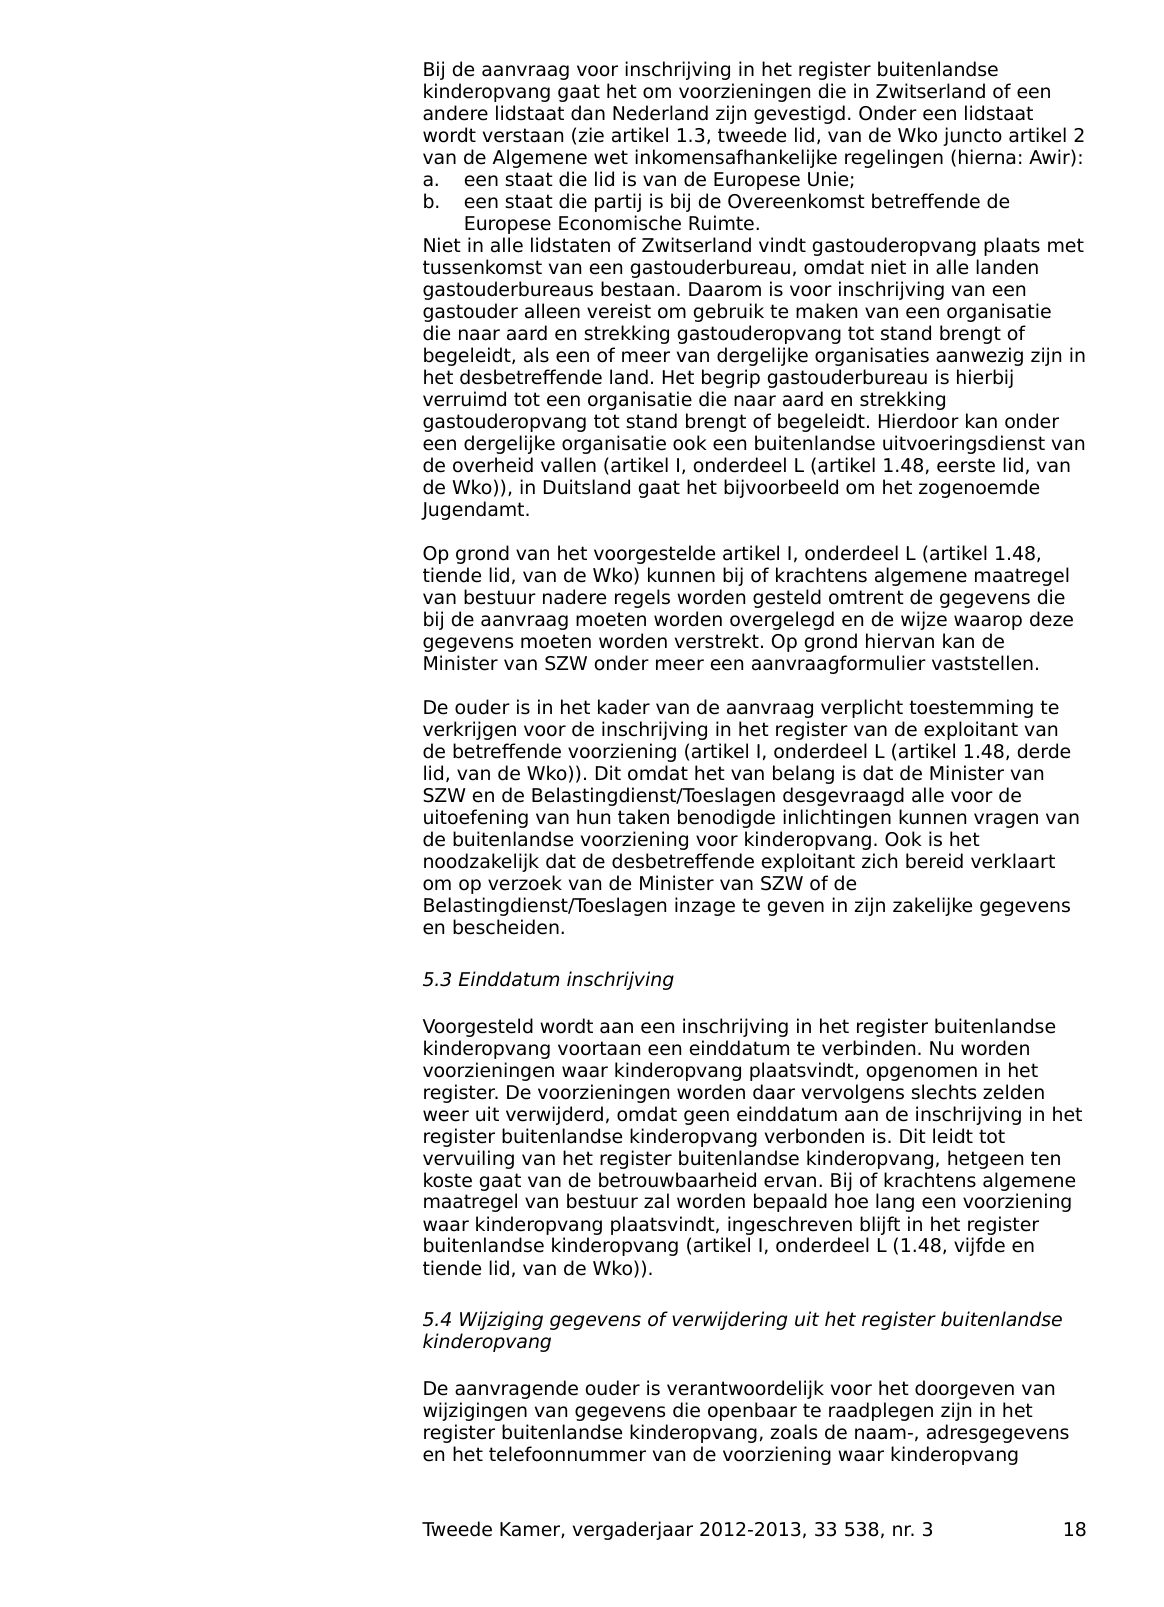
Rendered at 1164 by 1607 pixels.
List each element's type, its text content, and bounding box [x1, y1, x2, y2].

text b. een staat die partij is bij de Overeenkomst betreffende de Europese Economische Ruimte. [422, 191, 1087, 235]
text Bij de aanvraag voor inschrijving in het register buitenlandse kinderopvang gaat het om voorzieningen die in Zwitserland of een andere lidstaat dan Nederland zijn gevestigd. Onder een lidstaat wordt verstaan (zie artikel 1.3, tweede lid, van de Wko juncto artikel 2 van de Algemene wet inkomensafhankelijke regelingen (hierna: Awir): [422, 59, 1087, 169]
text Op grond van het voorgestelde artikel I, onderdeel L (artikel 1.48, tiende lid, van de Wko) kunnen bij of krachtens algemene maatregel van bestuur nadere regels worden gesteld omtrent de gegevens die bij de aanvraag moeten worden overgelegd en de wijze waarop deze gegevens moeten worden verstrekt. Op grond hiervan kan de Minister van SZW onder meer een aanvraagformulier vaststellen. [422, 543, 1087, 675]
text De ouder is in het kader van de aanvraag verplicht toestemming te verkrijgen voor de inschrijving in het register van de exploitant van de betreffende voorziening (artikel I, onderdeel L (artikel 1.48, derde lid, van de Wko)). Dit omdat het van belang is dat de Minister van SZW en de Belastingdienst/Toeslagen desgevraagd alle voor de uitoefening van hun taken benodigde inlichtingen kunnen vragen van de buitenlandse voorziening voor kinderopvang. Ook is het noodzakelijk dat de desbetreffende exploitant zich bereid verklaart om op verzoek van de Minister van SZW of de Belastingdienst/Toeslagen inzage te geven in zijn zakelijke gegevens en bescheiden. [422, 697, 1087, 939]
text Niet in alle lidstaten of Zwitserland vindt gastouderopvang plaats met tussenkomst van een gastouderbureau, omdat niet in alle landen gastouderbureaus bestaan. Daarom is voor inschrijving van een gastouder alleen vereist om gebruik te maken van een organisatie die naar aard en strekking gastouderopvang tot stand brengt of begeleidt, als een of meer van dergelijke organisaties aanwezig zijn in het desbetreffende land. Het begrip gastouderbureau is hierbij verruimd tot een organisatie die naar aard en strekking gastouderopvang tot stand brengt of begeleidt. Hierdoor kan onder een dergelijke organisatie ook een buitenlandse uitvoeringsdienst van de overheid vallen (artikel I, onderdeel L (artikel 1.48, eerste lid, van de Wko)), in Duitsland gaat het bijvoorbeeld om het zogenoemde Jugendamt. [422, 235, 1087, 521]
subtitle 5.4 Wijziging gegevens of verwijdering uit het register buitenlandse kinderopvang [422, 1309, 1087, 1353]
text De aanvragende ouder is verantwoordelijk voor het doorgeven van wijzigingen van gegevens die openbaar te raadplegen zijn in het register buitenlandse kinderopvang, zoals de naam-, adresgegevens en het telefoonnummer van de voorziening waar kinderopvang [422, 1378, 1087, 1466]
subtitle 5.3 Einddatum inschrijving [422, 969, 1087, 991]
text a. een staat die lid is van de Europese Unie; [422, 169, 1087, 191]
text Voorgesteld wordt aan een inschrijving in het register buitenlandse kinderopvang voortaan een einddatum te verbinden. Nu worden voorzieningen waar kinderopvang plaatsvindt, opgenomen in het register. De voorzieningen worden daar vervolgens slechts zelden weer uit verwijderd, omdat geen einddatum aan de inschrijving in het register buitenlandse kinderopvang verbonden is. Dit leidt tot vervuiling van het register buitenlandse kinderopvang, hetgeen ten koste gaat van de betrouwbaarheid ervan. Bij of krachtens algemene maatregel van bestuur zal worden bepaald hoe lang een voorziening waar kinderopvang plaatsvindt, ingeschreven blijft in het register buitenlandse kinderopvang (artikel I, onderdeel L (1.48, vijfde en tiende lid, van de Wko)). [422, 1016, 1087, 1279]
